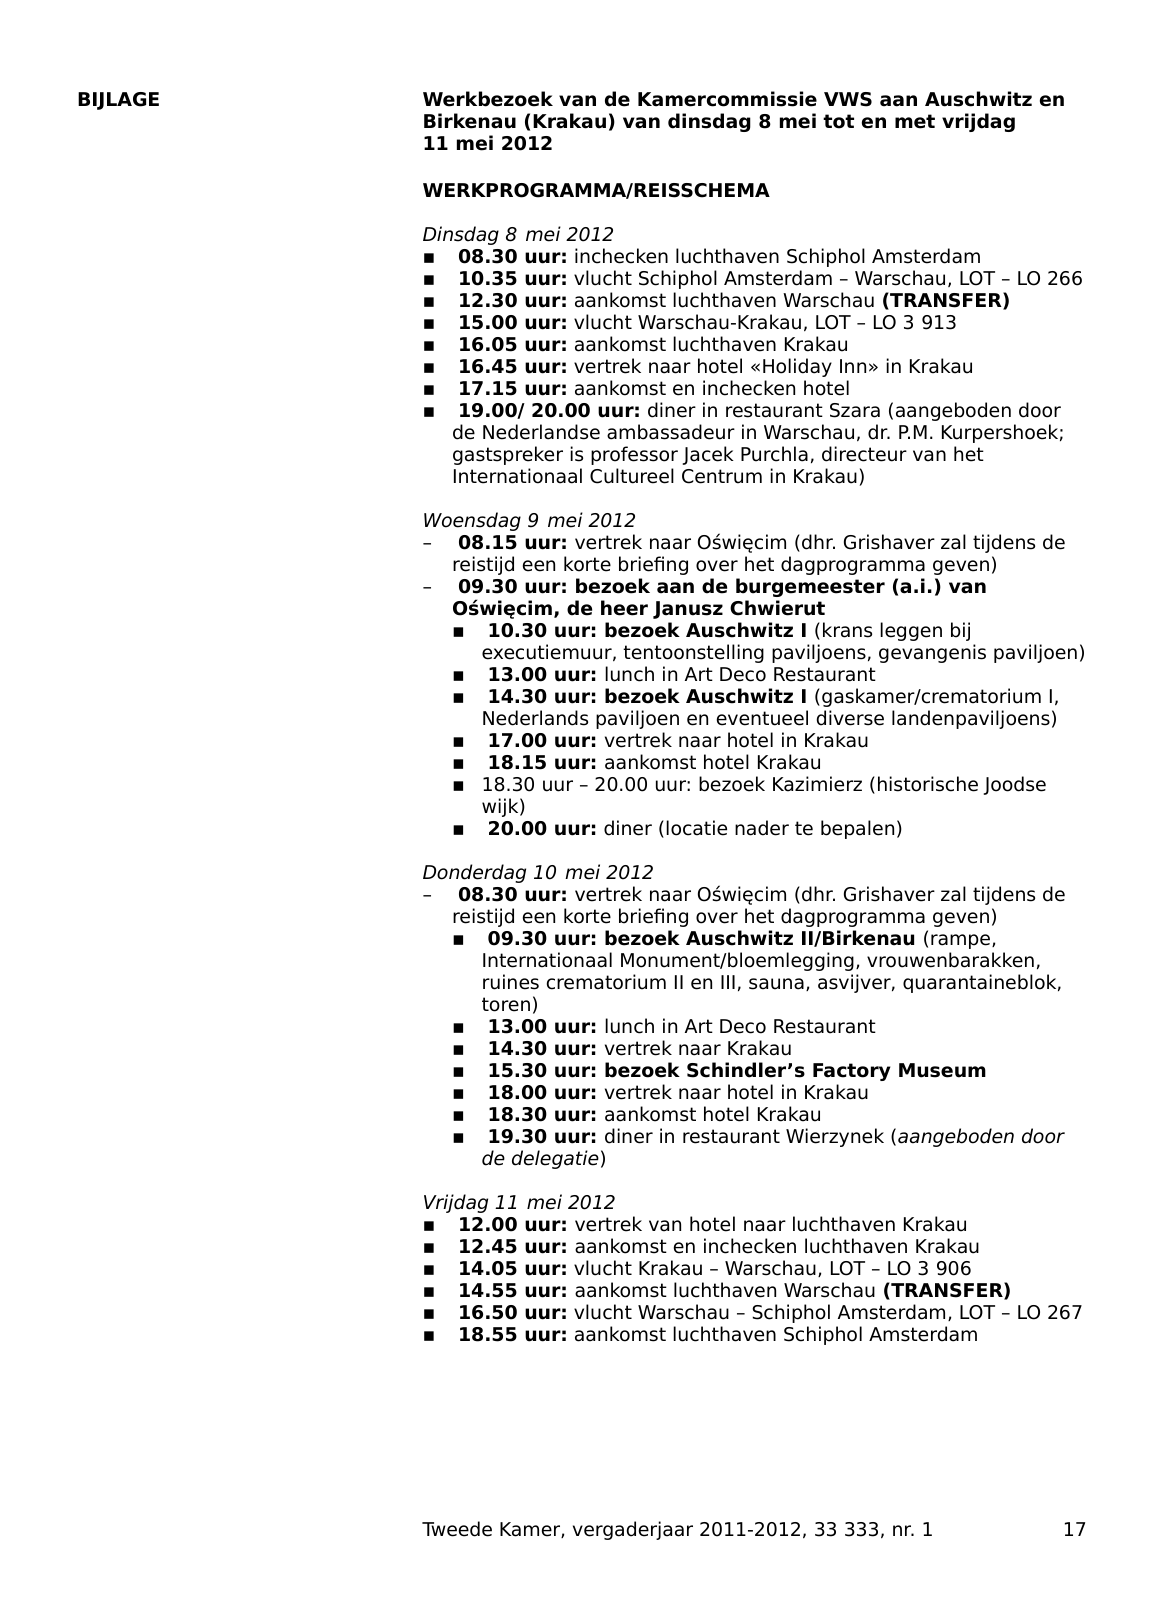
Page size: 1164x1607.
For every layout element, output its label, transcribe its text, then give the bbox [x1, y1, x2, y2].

text ▪ 17.15 uur: aankomst en inchecken hotel [422, 378, 1087, 400]
text ▪ 08.30 uur: inchecken luchthaven Schiphol Amsterdam [422, 246, 1087, 268]
text ▪ 18.00 uur: vertrek naar hotel in Krakau [452, 1082, 1087, 1104]
text ▪ 19.30 uur: diner in restaurant Wierzynek (aangeboden door de delegatie) [452, 1126, 1087, 1170]
subtitle Woensdag 9 mei 2012 [422, 510, 1087, 532]
subtitle Vrijdag 11 mei 2012 [422, 1192, 1087, 1214]
subtitle BIJLAGE Werkbezoek van de Kamercommissie VWS aan Auschwitz en Birkenau (Krakau) van dinsdag 8 mei tot en met vrijdag 11 mei 2012 [77, 89, 1087, 155]
text ▪ 18.30 uur – 20.00 uur: bezoek Kazimierz (historische Joodse wijk) [452, 774, 1087, 818]
text ▪ 15.00 uur: vlucht Warschau-Krakau, LOT – LO 3 913 [422, 312, 1087, 334]
text ▪ 18.55 uur: aankomst luchthaven Schiphol Amsterdam [422, 1324, 1087, 1346]
text ▪ 18.15 uur: aankomst hotel Krakau [452, 752, 1087, 774]
text ▪ 18.30 uur: aankomst hotel Krakau [452, 1104, 1087, 1126]
text – 08.15 uur: vertrek naar Oświęcim (dhr. Grishaver zal tijdens de reistijd een korte briefing over het dagprogramma geven) [422, 532, 1087, 576]
text ▪ 20.00 uur: diner (locatie nader te bepalen) [452, 818, 1087, 840]
text ▪ 16.05 uur: aankomst luchthaven Krakau [422, 334, 1087, 356]
text ▪ 19.00/ 20.00 uur: diner in restaurant Szara (aangeboden door de Nederlandse ambassadeur in Warschau, dr. P.M. Kurpershoek; gastspreker is professor Jacek Purchla, directeur van het Internationaal Cultureel Centrum in Krakau) [422, 400, 1087, 488]
text ▪ 17.00 uur: vertrek naar hotel in Krakau [452, 730, 1087, 752]
subtitle Donderdag 10 mei 2012 [422, 862, 1087, 884]
text ▪ 14.30 uur: vertrek naar Krakau [452, 1038, 1087, 1060]
text ▪ 12.00 uur: vertrek van hotel naar luchthaven Krakau [422, 1214, 1087, 1236]
text ▪ 14.55 uur: aankomst luchthaven Warschau (TRANSFER) [422, 1280, 1087, 1302]
subtitle WERKPROGRAMMA/REISSCHEMA [422, 180, 1087, 202]
text – 08.30 uur: vertrek naar Oświęcim (dhr. Grishaver zal tijdens de reistijd een korte briefing over het dagprogramma geven) [422, 884, 1087, 928]
text ▪ 13.00 uur: lunch in Art Deco Restaurant [452, 664, 1087, 686]
text ▪ 15.30 uur: bezoek Schindler’s Factory Museum [452, 1060, 1087, 1082]
text ▪ 13.00 uur: lunch in Art Deco Restaurant [452, 1016, 1087, 1038]
subtitle Dinsdag 8 mei 2012 [422, 224, 1087, 246]
text ▪ 10.35 uur: vlucht Schiphol Amsterdam – Warschau, LOT – LO 266 [422, 268, 1087, 290]
text ▪ 14.05 uur: vlucht Krakau – Warschau, LOT – LO 3 906 [422, 1258, 1087, 1280]
text ▪ 12.30 uur: aankomst luchthaven Warschau (TRANSFER) [422, 290, 1087, 312]
text ▪ 14.30 uur: bezoek Auschwitz I (gaskamer/crematorium I, Nederlands paviljoen en eventueel diverse landenpaviljoens) [452, 686, 1087, 730]
text ▪ 10.30 uur: bezoek Auschwitz I (krans leggen bij executiemuur, tentoonstelling paviljoens, gevangenis paviljoen) [452, 620, 1087, 664]
text ▪ 16.50 uur: vlucht Warschau – Schiphol Amsterdam, LOT – LO 267 [422, 1302, 1087, 1324]
text ▪ 12.45 uur: aankomst en inchecken luchthaven Krakau [422, 1236, 1087, 1258]
text – 09.30 uur: bezoek aan de burgemeester (a.i.) van Oświęcim, de heer Janusz Chwierut [422, 576, 1087, 620]
text ▪ 09.30 uur: bezoek Auschwitz II/Birkenau (rampe, Internationaal Monument/bloemlegging, vrouwenbarakken, ruines crematorium II en III, sauna, asvijver, quarantaineblok, toren) [452, 928, 1087, 1016]
text ▪ 16.45 uur: vertrek naar hotel «Holiday Inn» in Krakau [422, 356, 1087, 378]
